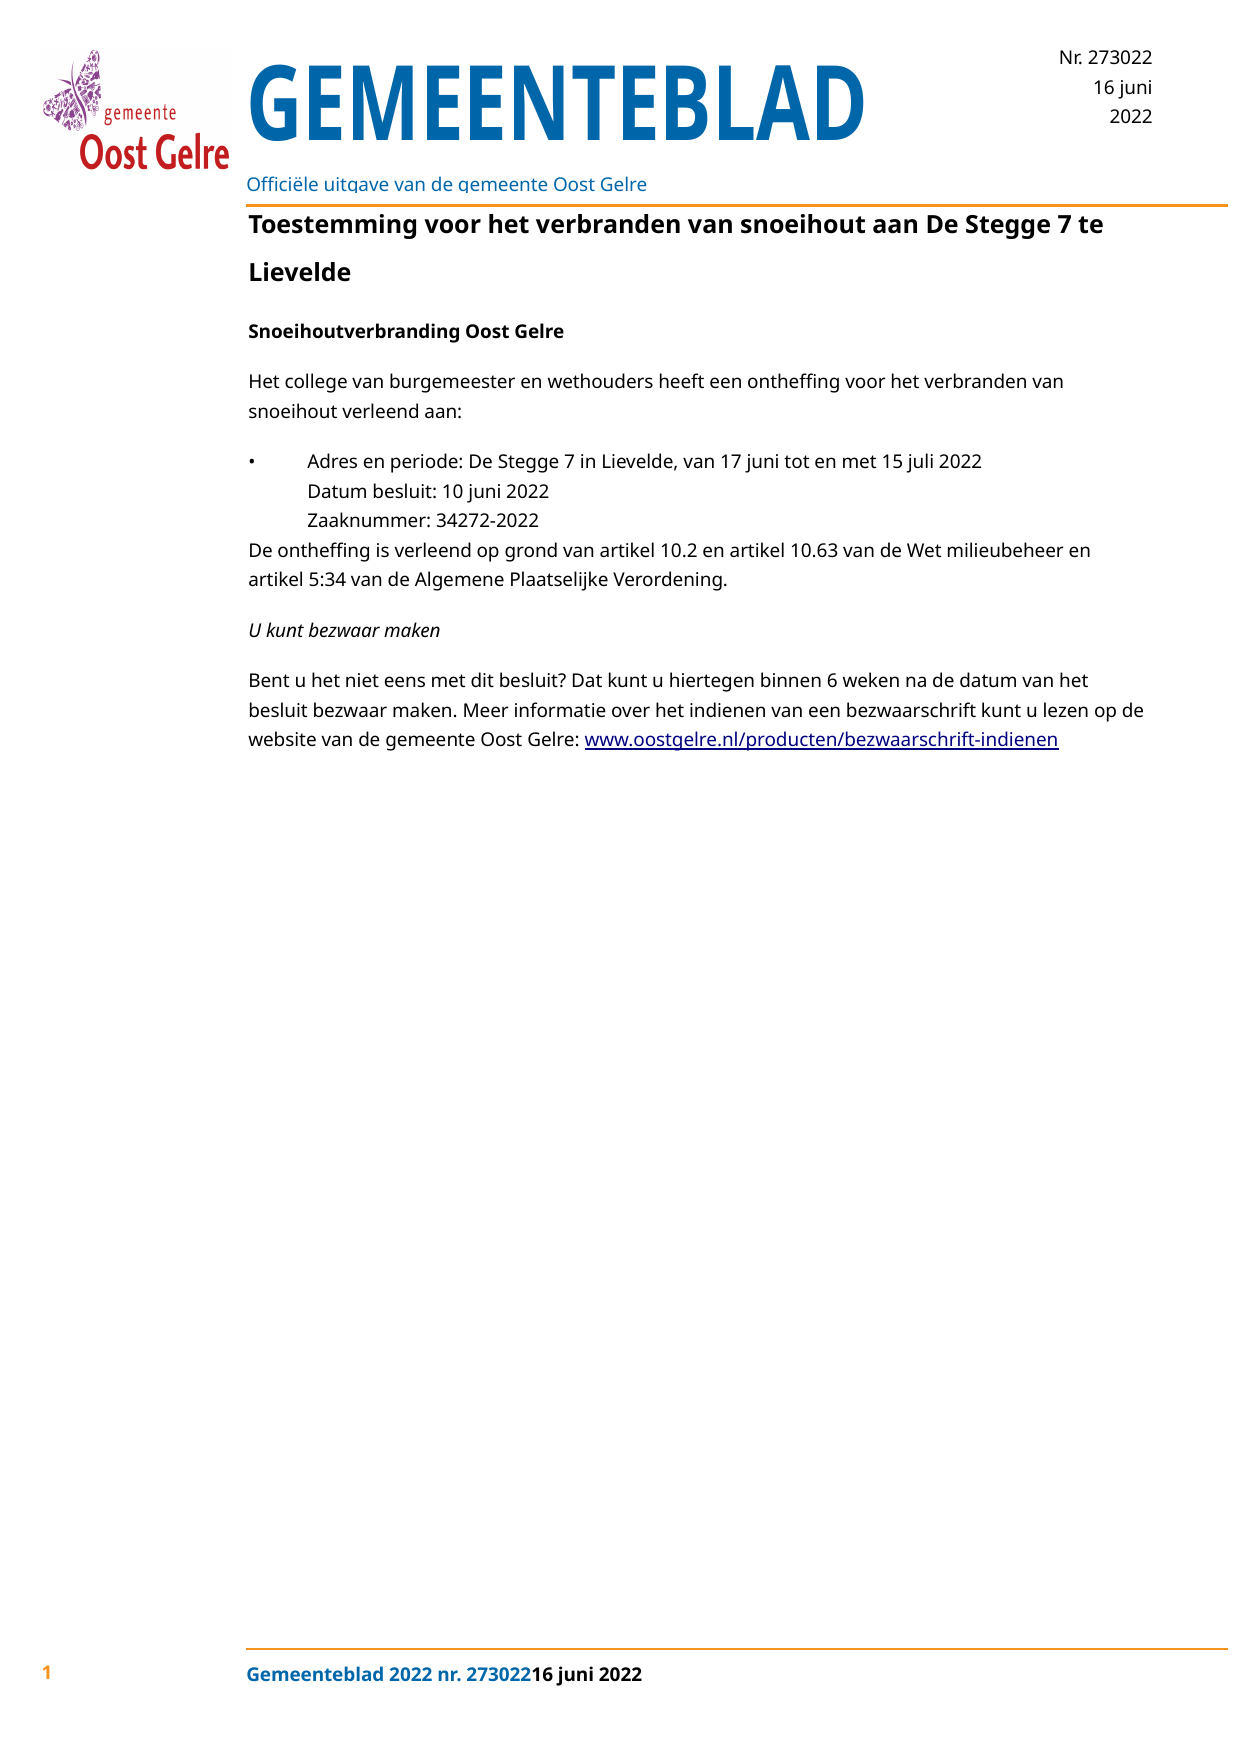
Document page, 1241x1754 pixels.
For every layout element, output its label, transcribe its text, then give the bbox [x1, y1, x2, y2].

text Het college van burgemeester en wethouders heeft een ontheffing voor het verbranden van snoeihout verleend aan: [248, 368, 1152, 424]
text Toestemming voor het verbranden van snoeihout aan De Stegge 7 te Lievelde [248, 207, 1152, 288]
text U kunt bezwaar maken [248, 617, 1152, 643]
text De ontheffing is verleend op grond van artikel 10.2 en artikel 10.63 van de Wet milieubeheer en artikel 5:34 van de Algemene Plaatselijke Verordening. [248, 537, 1152, 592]
list Adres en periode: De Stegge 7 in Lievelde, van 17 juni tot en met 15 juli 2022 [248, 448, 1152, 474]
list Datum besluit: 10 juni 2022 [248, 478, 1152, 504]
picture [41, 47, 231, 172]
list Zaaknummer: 34272-2022 [248, 507, 1152, 533]
text Snoeihoutverbranding Oost Gelre [248, 318, 1152, 344]
text Bent u het niet eens met dit besluit? Dat kunt u hiertegen binnen 6 weken na de datum van het besluit bezwaar maken. Meer informatie over het indienen van een bezwaarschrift kunt u lezen op de website van de gemeente Oost Gelre: www.oostgelre.nl/producten/bezwaarschrift-indienen [248, 667, 1152, 752]
